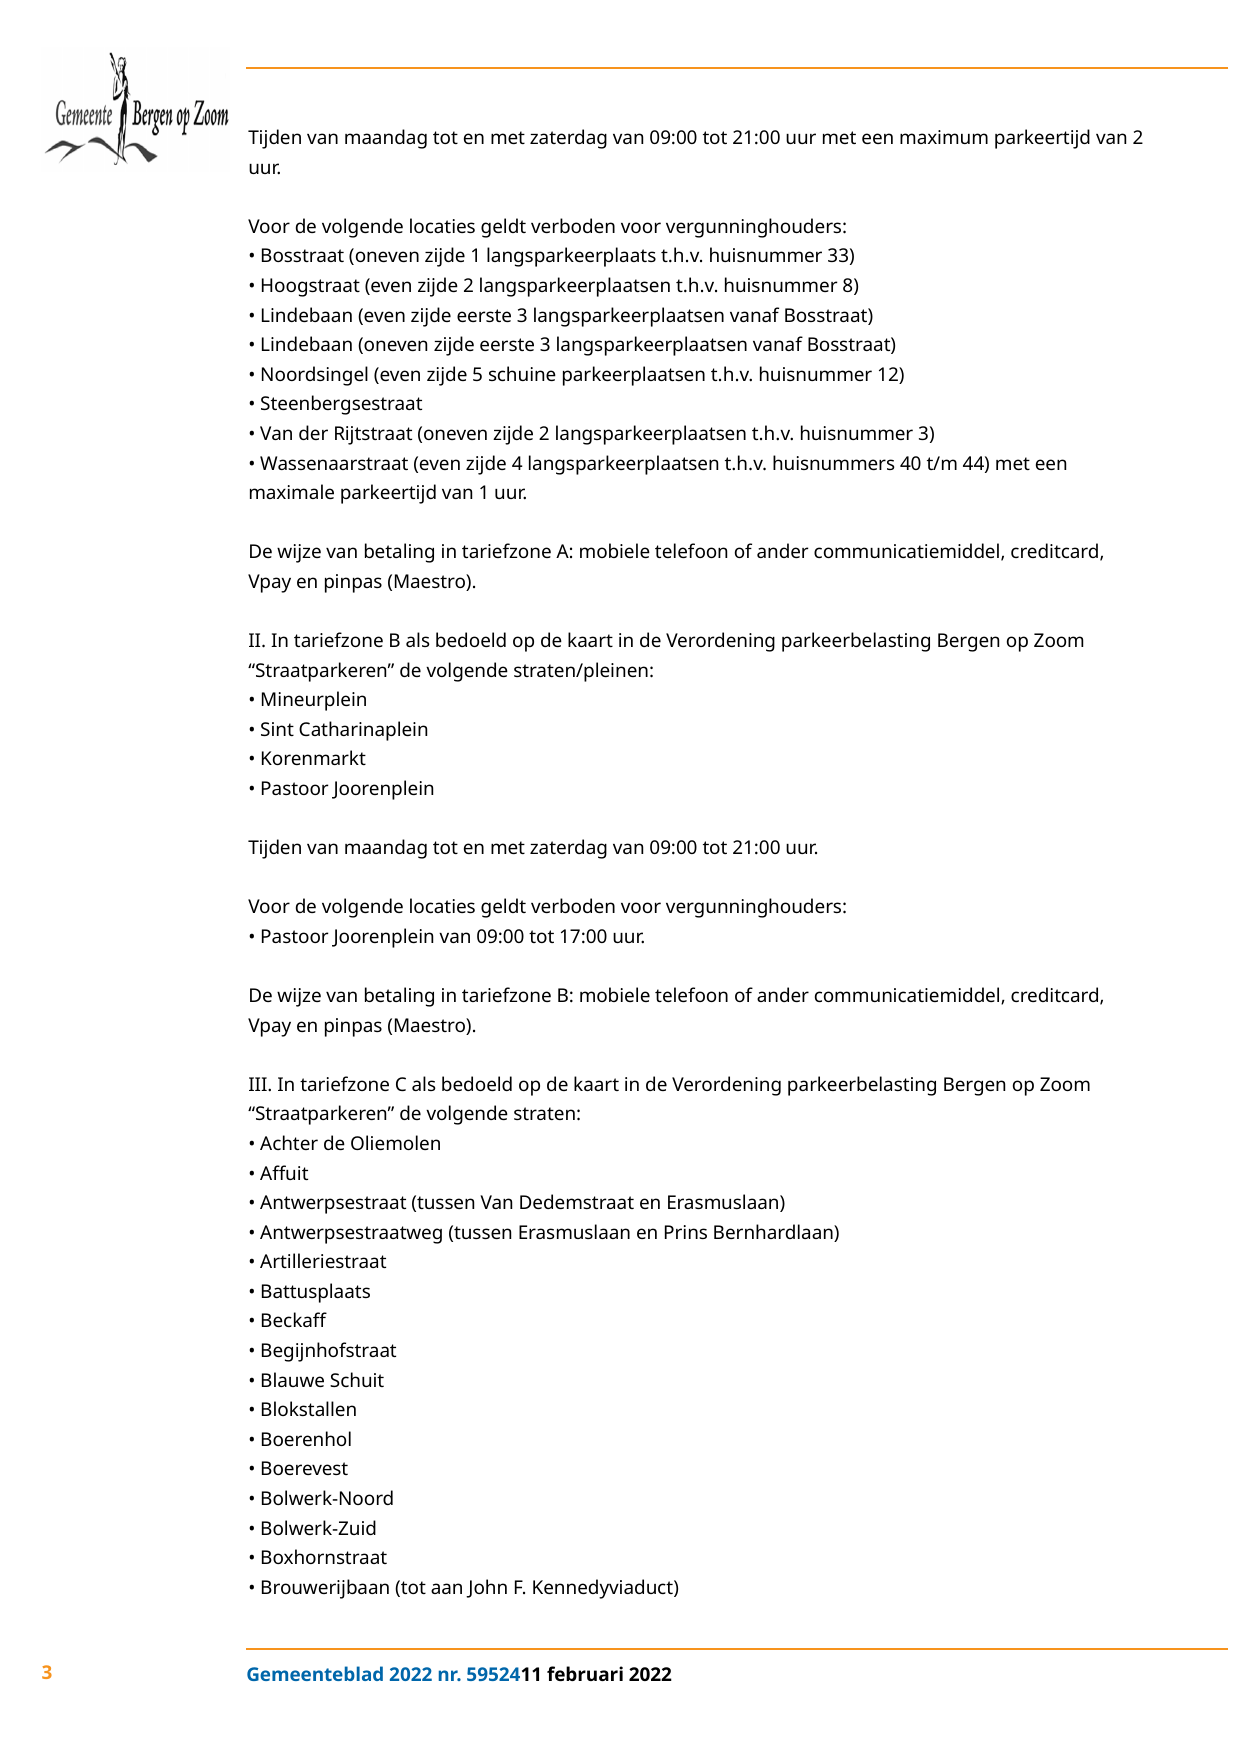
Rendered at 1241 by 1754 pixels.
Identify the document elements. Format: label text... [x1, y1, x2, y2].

text • Bolwerk-Noord [248, 1485, 1152, 1511]
text • Lindebaan (even zijde eerste 3 langsparkeerplaatsen vanaf Bosstraat) [248, 302, 1152, 328]
text Voor de volgende locaties geldt verboden voor vergunninghouders: [248, 213, 1152, 239]
text • Mineurplein [248, 686, 1152, 712]
text • Brouwerijbaan (tot aan John F. Kennedyviaduct) [248, 1574, 1152, 1600]
text • Pastoor Joorenplein [248, 775, 1152, 801]
text • Beckaff [248, 1308, 1152, 1333]
text De wijze van betaling in tariefzone A: mobiele telefoon of ander communicatiemiddel, creditcard, Vpay en pinpas (Maestro). [248, 538, 1152, 594]
text • Boerenhol [248, 1426, 1152, 1452]
text • Noordsingel (even zijde 5 schuine parkeerplaatsen t.h.v. huisnummer 12) [248, 361, 1152, 387]
text • Boxhornstraat [248, 1544, 1152, 1570]
text II. In tariefzone B als bedoeld op de kaart in de Verordening parkeerbelasting Bergen op Zoom “Straatparkeren” de volgende straten/pleinen: [248, 627, 1152, 683]
text • Steenbergsestraat [248, 391, 1152, 416]
text • Wassenaarstraat (even zijde 4 langsparkeerplaatsen t.h.v. huisnummers 40 t/m 44) met een maximale parkeertijd van 1 uur. [248, 450, 1152, 505]
text • Antwerpsestraatweg (tussen Erasmuslaan en Prins Bernhardlaan) [248, 1219, 1152, 1245]
text III. In tariefzone C als bedoeld op de kaart in de Verordening parkeerbelasting Bergen op Zoom “Straatparkeren” de volgende straten: [248, 1071, 1152, 1126]
picture [41, 47, 231, 172]
text • Achter de Oliemolen [248, 1130, 1152, 1156]
text Tijden van maandag tot en met zaterdag van 09:00 tot 21:00 uur. [248, 834, 1152, 860]
text • Affuit [248, 1160, 1152, 1186]
text Voor de volgende locaties geldt verboden voor vergunninghouders: [248, 893, 1152, 919]
text • Lindebaan (oneven zijde eerste 3 langsparkeerplaatsen vanaf Bosstraat) [248, 331, 1152, 357]
text • Blokstallen [248, 1396, 1152, 1422]
text • Blauwe Schuit [248, 1367, 1152, 1393]
text • Antwerpsestraat (tussen Van Dedemstraat en Erasmuslaan) [248, 1189, 1152, 1215]
text • Pastoor Joorenplein van 09:00 tot 17:00 uur. [248, 923, 1152, 949]
text • Korenmarkt [248, 746, 1152, 771]
text • Bolwerk-Zuid [248, 1515, 1152, 1541]
text • Artilleriestraat [248, 1248, 1152, 1274]
text Tijden van maandag tot en met zaterdag van 09:00 tot 21:00 uur met een maximum parkeertijd van 2 uur. [248, 124, 1152, 180]
text • Bosstraat (oneven zijde 1 langsparkeerplaats t.h.v. huisnummer 33) [248, 243, 1152, 268]
text • Hoogstraat (even zijde 2 langsparkeerplaatsen t.h.v. huisnummer 8) [248, 272, 1152, 298]
text De wijze van betaling in tariefzone B: mobiele telefoon of ander communicatiemiddel, creditcard, Vpay en pinpas (Maestro). [248, 982, 1152, 1038]
text • Van der Rijtstraat (oneven zijde 2 langsparkeerplaatsen t.h.v. huisnummer 3) [248, 420, 1152, 446]
text • Begijnhofstraat [248, 1337, 1152, 1363]
text • Boerevest [248, 1456, 1152, 1481]
text • Battusplaats [248, 1278, 1152, 1304]
text • Sint Catharinaplein [248, 716, 1152, 742]
